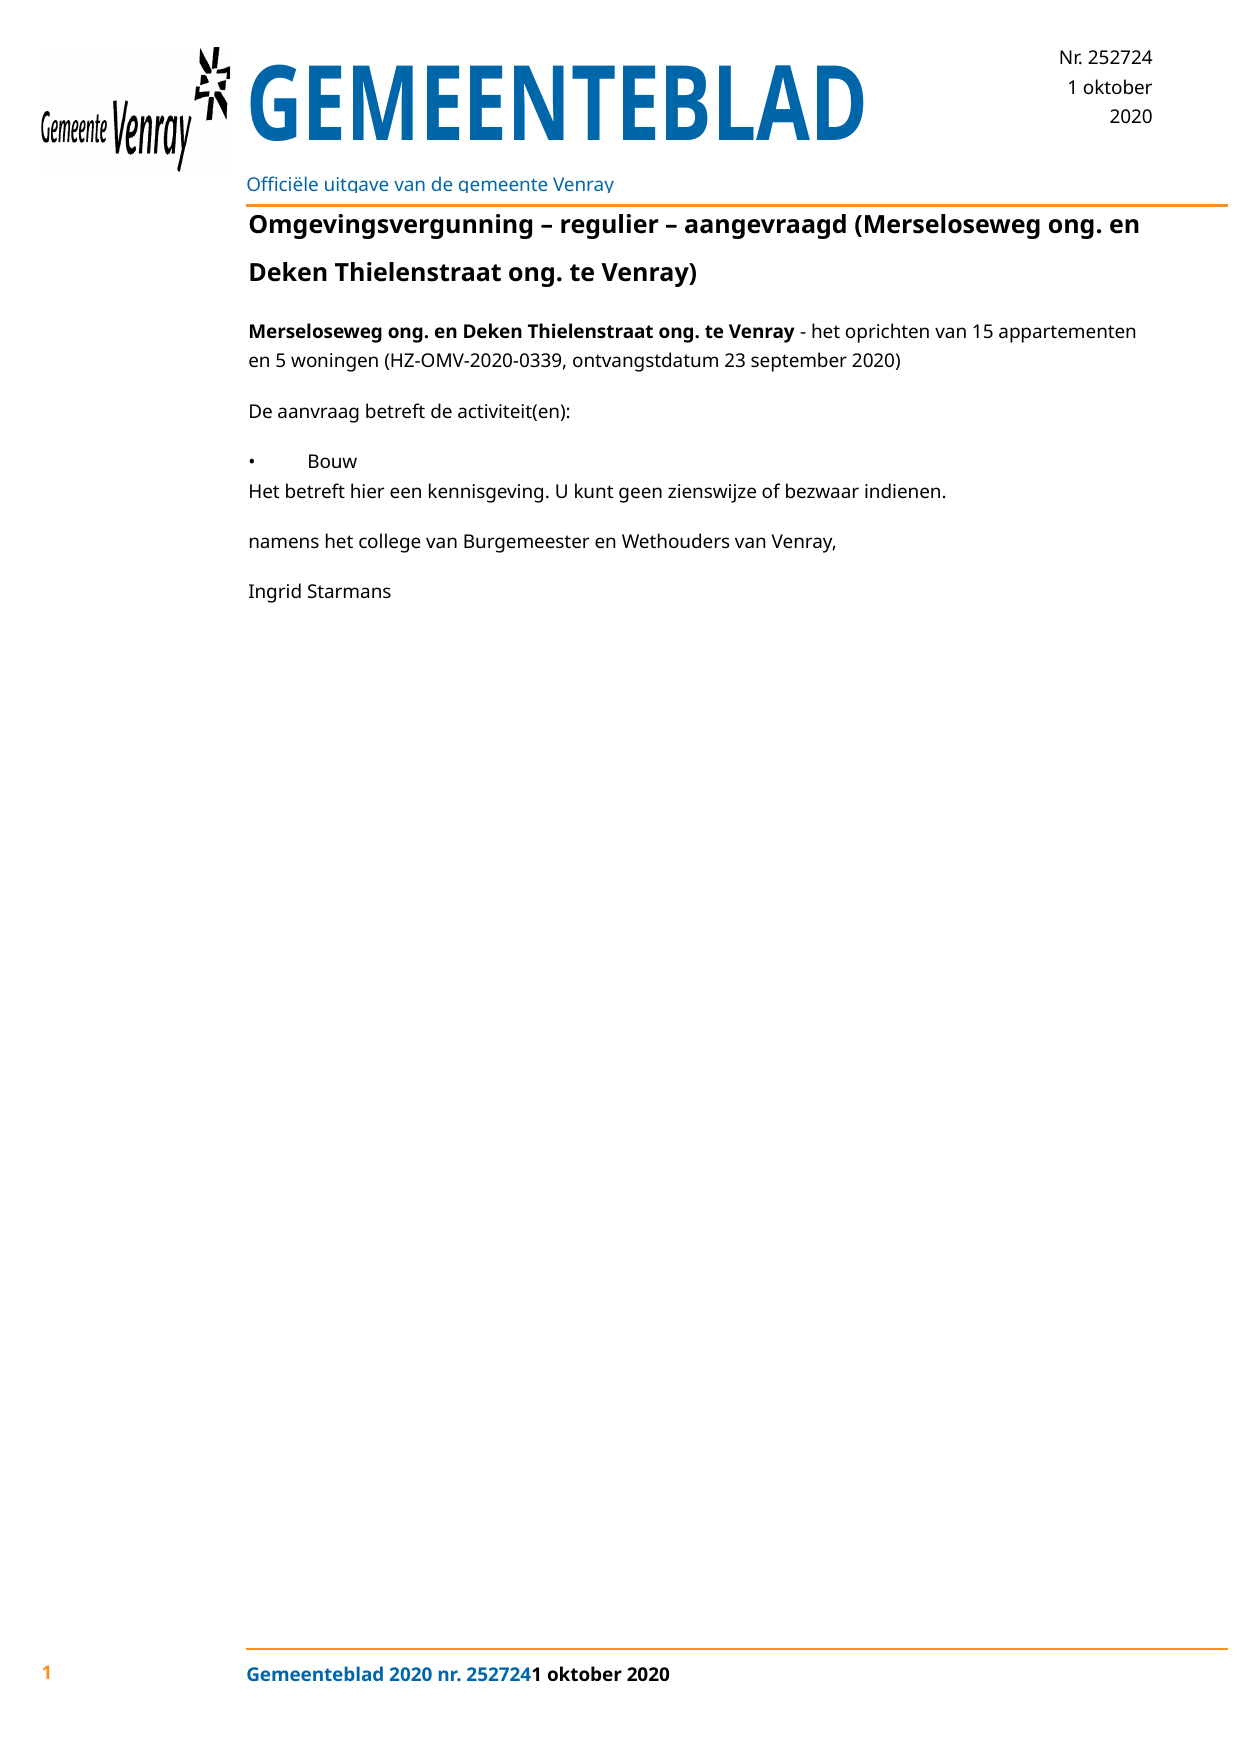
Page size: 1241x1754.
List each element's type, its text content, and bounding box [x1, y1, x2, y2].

text Merseloseweg ong. en Deken Thielenstraat ong. te Venray - het oprichten van 15 appartementen en 5 woningen (HZ-OMV-2020-0339, ontvangstdatum 23 september 2020) [248, 318, 1152, 373]
text namens het college van Burgemeester en Wethouders van Venray, [248, 528, 1152, 554]
list Bouw [248, 448, 1152, 474]
text De aanvraag betreft de activiteit(en): [248, 398, 1152, 424]
text Ingrid Starmans [248, 579, 1152, 604]
text Omgevingsvergunning – regulier – aangevraagd (Merseloseweg ong. en Deken Thielenstraat ong. te Venray) [248, 207, 1152, 288]
picture [41, 47, 231, 172]
text Het betreft hier een kennisgeving. U kunt geen zienswijze of bezwaar indienen. [248, 478, 1152, 504]
